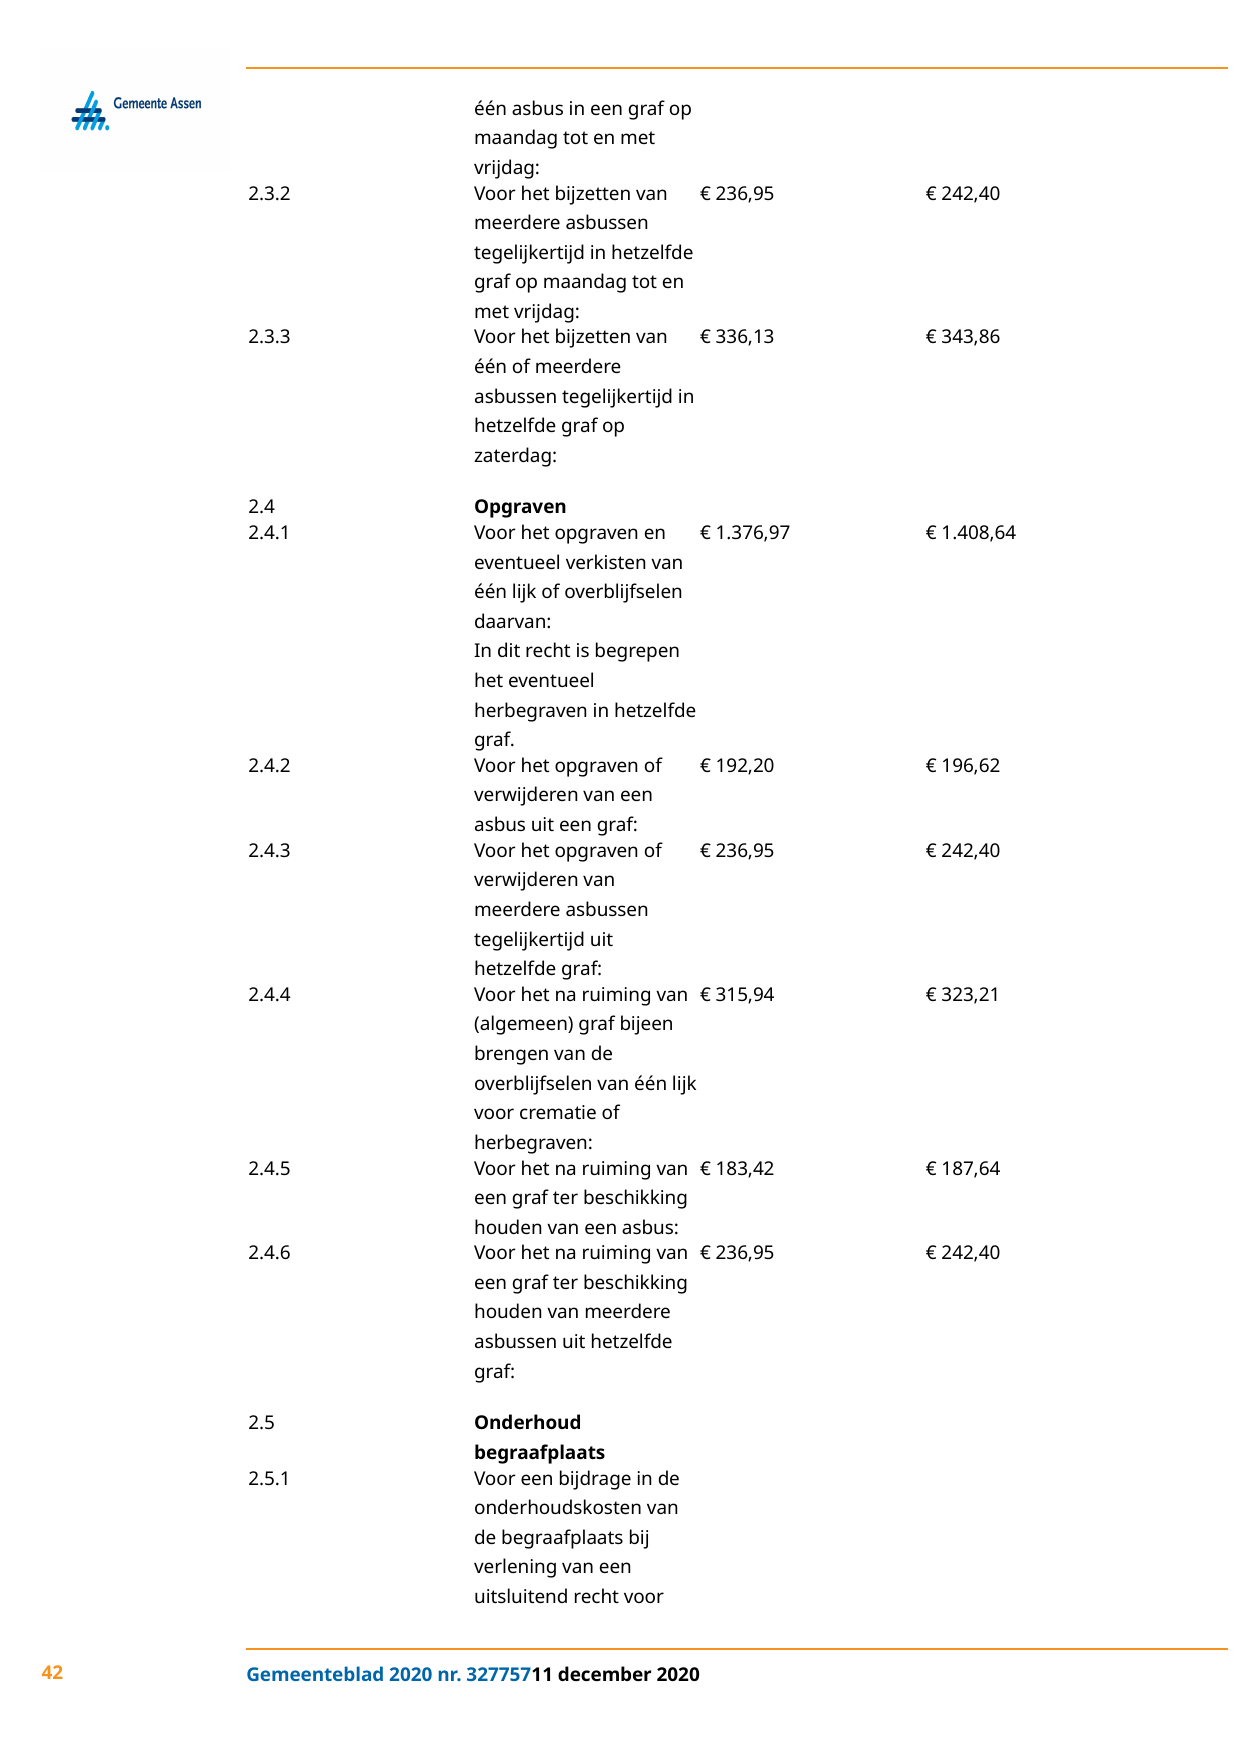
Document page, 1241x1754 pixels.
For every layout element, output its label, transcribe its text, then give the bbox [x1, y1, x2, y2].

table_cell € 192,20 [700, 752, 926, 837]
table_cell Voor het opgraven of verwijderen van een asbus uit een graf: [474, 752, 700, 837]
table_cell [926, 468, 1152, 493]
table_cell € 323,21 [926, 981, 1152, 1155]
table_cell € 196,62 [926, 752, 1152, 837]
table_cell Onderhoud begraafplaats [474, 1409, 700, 1465]
table_cell Voor het na ruiming van (algemeen) graf bijeen brengen van de overblijfselen van één lijk voor crematie of herbegraven: [474, 981, 700, 1155]
table_cell 2.4.1 [248, 519, 474, 752]
table_cell Voor het opgraven en eventueel verkisten van één lijk of overblijfselen daarvan: In dit recht is begrepen het eventueel herbegraven in hetzelfde graf. [474, 519, 700, 752]
table_cell 2.4.3 [248, 837, 474, 981]
table_cell 2.3.2 [248, 180, 474, 324]
table_cell Voor het bijzetten van meerdere asbussen tegelijkertijd in hetzelfde graf op maandag tot en met vrijdag: [474, 180, 700, 324]
table_cell Voor het na ruiming van een graf ter beschikking houden van meerdere asbussen uit hetzelfde graf: [474, 1240, 700, 1384]
table_cell 2.4.4 [248, 981, 474, 1155]
table_cell 2.5.1 [248, 1465, 474, 1609]
table_cell 2.3.3 [248, 324, 474, 468]
table_cell 2.4.5 [248, 1155, 474, 1239]
table_cell Voor het bijzetten van één of meerdere asbussen tegelijkertijd in hetzelfde graf op zaterdag: [474, 324, 700, 468]
table_cell [700, 1465, 926, 1609]
table_cell € 187,64 [926, 1155, 1152, 1239]
table_cell € 236,95 [700, 180, 926, 324]
table_cell Voor een bijdrage in de onderhoudskosten van de begraafplaats bij verlening van een uitsluitend recht voor [474, 1465, 700, 1609]
table_cell [474, 1384, 700, 1409]
table_cell [700, 494, 926, 519]
table_cell € 1.376,97 [700, 519, 926, 752]
picture [41, 47, 231, 172]
table_cell 2.4 [248, 494, 474, 519]
table_cell [700, 468, 926, 493]
table_cell € 242,40 [926, 180, 1152, 324]
table_cell € 1.408,64 [926, 519, 1152, 752]
table_cell [926, 1465, 1152, 1609]
table_cell 2.4.6 [248, 1240, 474, 1384]
table_cell [926, 1409, 1152, 1465]
table_cell € 183,42 [700, 1155, 926, 1239]
table_cell [926, 494, 1152, 519]
table_cell [248, 95, 474, 180]
table_cell [474, 468, 700, 493]
table_cell [248, 468, 474, 493]
table_cell € 236,95 [700, 1240, 926, 1384]
table_cell [248, 1384, 474, 1409]
table_cell [700, 95, 926, 180]
table_cell 2.5 [248, 1409, 474, 1465]
table_cell [700, 1409, 926, 1465]
table_cell € 336,13 [700, 324, 926, 468]
table_cell [926, 1384, 1152, 1409]
table_cell € 343,86 [926, 324, 1152, 468]
table_cell één asbus in een graf op maandag tot en met vrijdag: [474, 95, 700, 180]
table_cell Opgraven [474, 494, 700, 519]
table_cell € 242,40 [926, 837, 1152, 981]
table_cell € 315,94 [700, 981, 926, 1155]
table_cell € 242,40 [926, 1240, 1152, 1384]
table_cell [700, 1384, 926, 1409]
table_cell € 236,95 [700, 837, 926, 981]
table_cell Voor het na ruiming van een graf ter beschikking houden van een asbus: [474, 1155, 700, 1239]
table_cell [926, 95, 1152, 180]
table_cell Voor het opgraven of verwijderen van meerdere asbussen tegelijkertijd uit hetzelfde graf: [474, 837, 700, 981]
table_cell 2.4.2 [248, 752, 474, 837]
